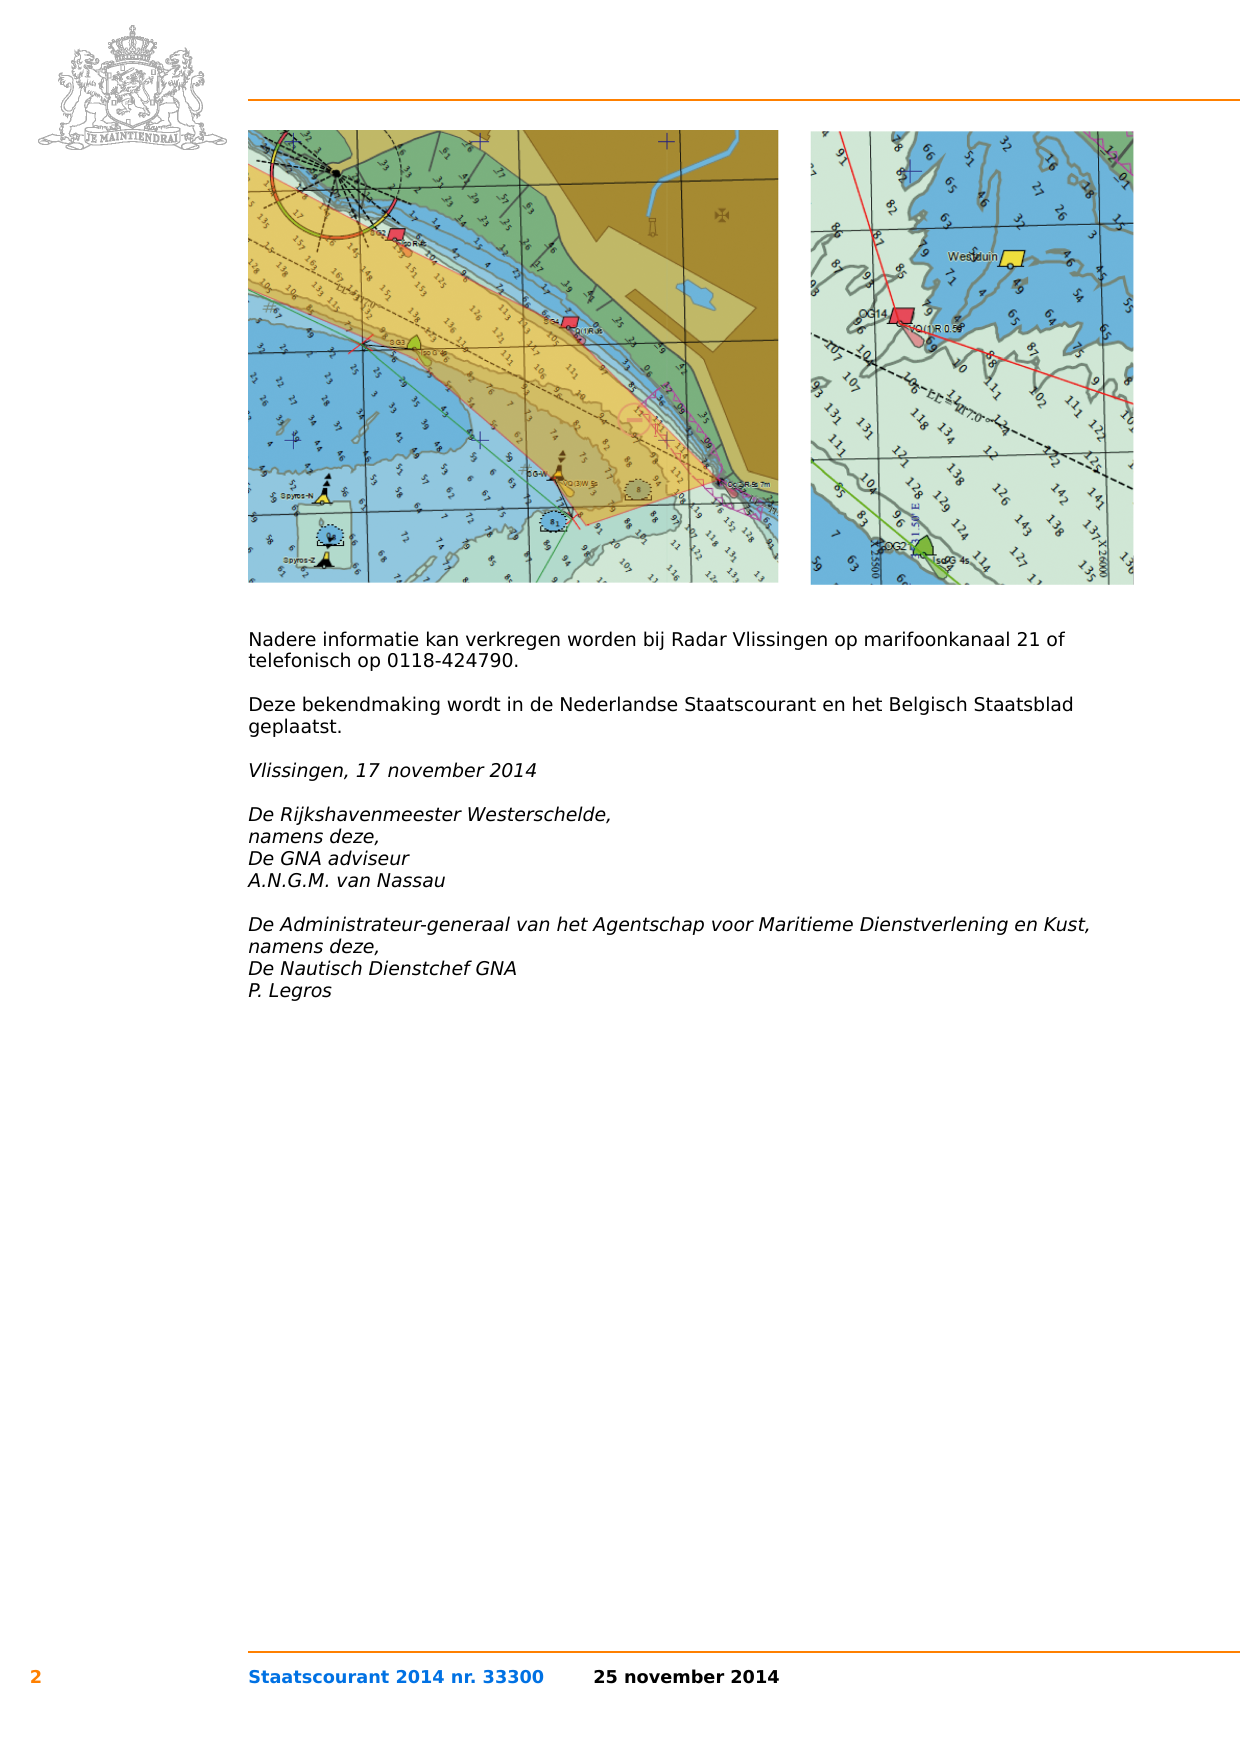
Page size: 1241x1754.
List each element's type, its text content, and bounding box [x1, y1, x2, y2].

text Deze bekendmaking wordt in de Nederlandse Staatscourant en het Belgisch Staatsblad geplaatst. [248, 694, 1163, 738]
text Nadere informatie kan verkregen worden bij Radar Vlissingen op marifoonkanaal 21 of telefonisch op 0118-424790. [248, 628, 1163, 672]
text De Administrateur-generaal van het Agentschap voor Maritieme Dienstverlening en Kust, namens deze, De Nautisch Dienstchef GNA P. Legros [248, 914, 1163, 1002]
text Vlissingen, 17 november 2014 [248, 760, 1163, 782]
text De Rijkshavenmeester Westerschelde, namens deze, De GNA adviseur A.N.G.M. van Nassau [248, 804, 1163, 892]
picture [248, 130, 1134, 585]
picture [38, 25, 227, 150]
